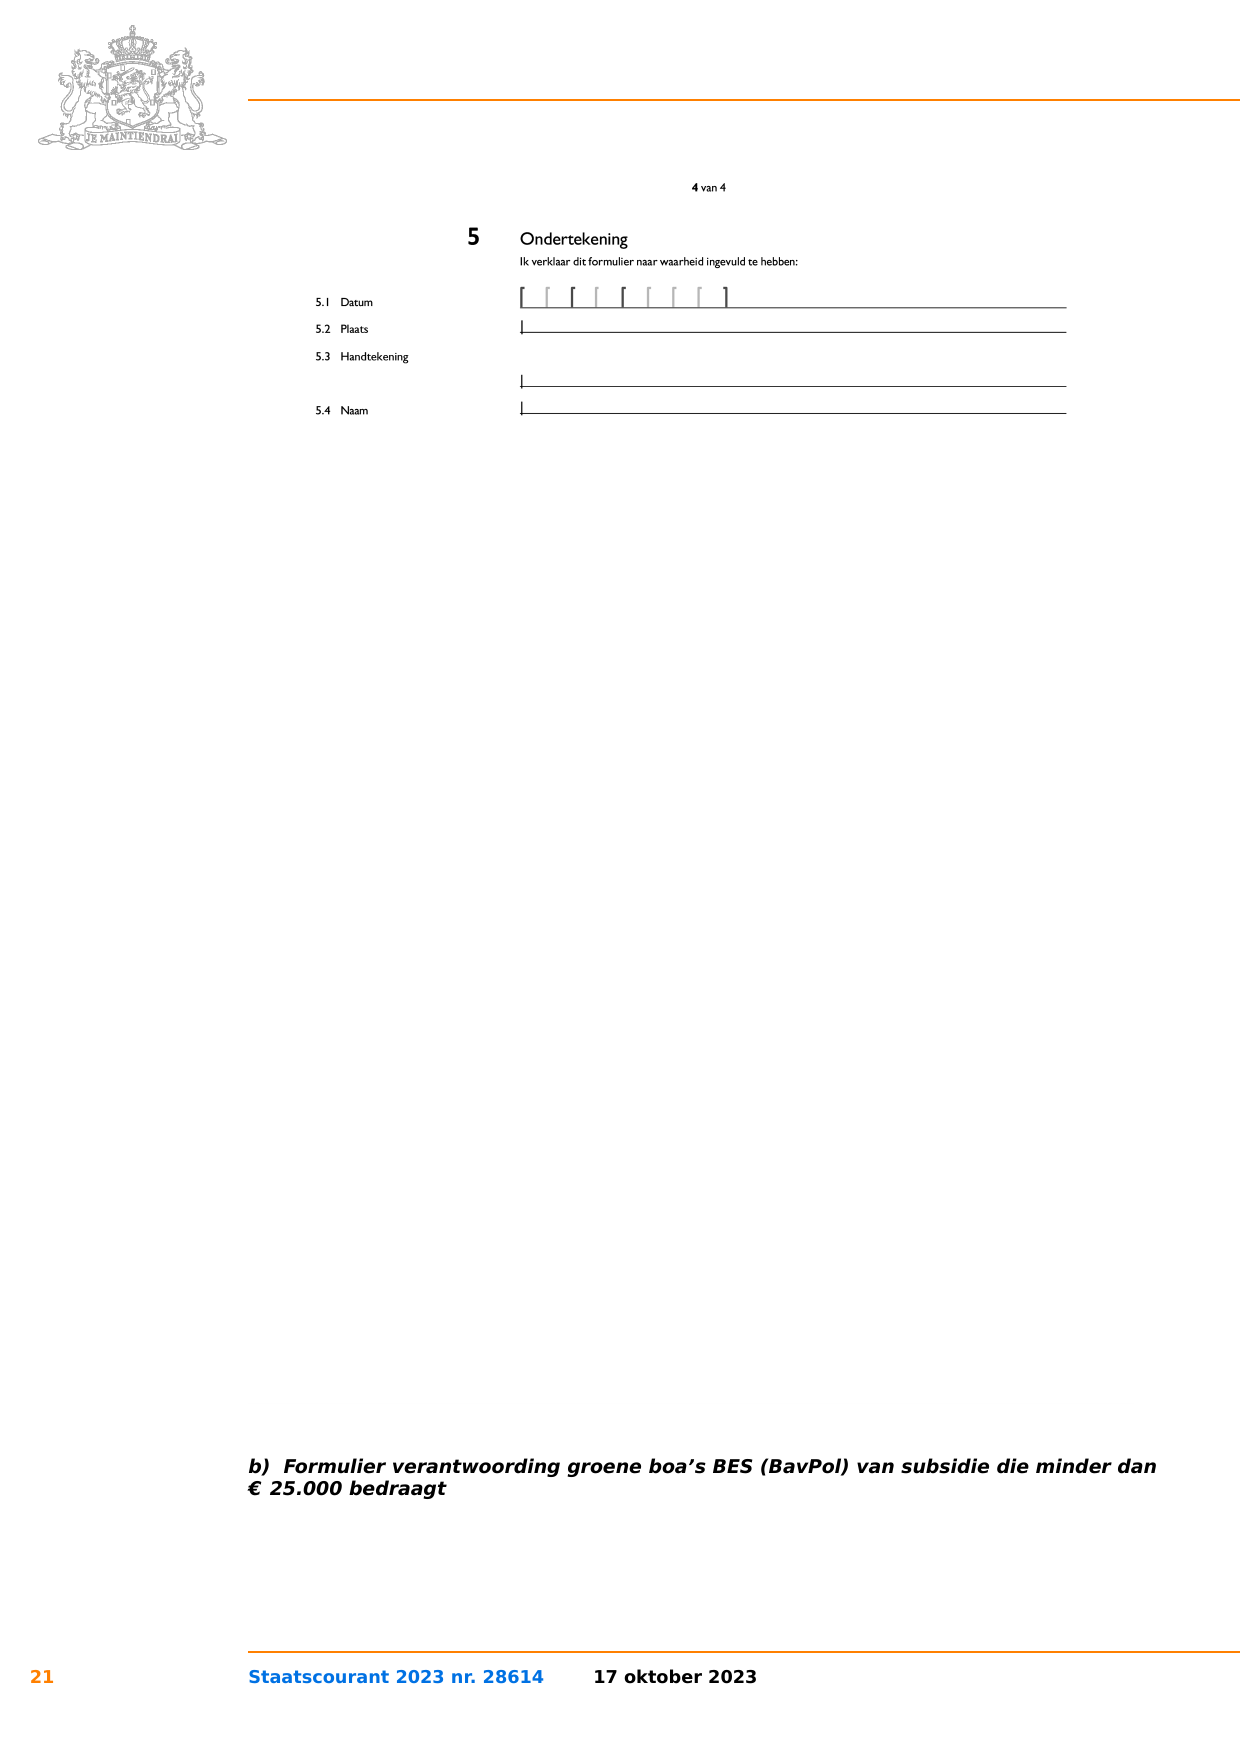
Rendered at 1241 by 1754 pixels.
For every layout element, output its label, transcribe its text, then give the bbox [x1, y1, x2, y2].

picture [38, 25, 227, 150]
picture [248, 151, 1134, 1404]
subtitle b) Formulier verantwoording groene boa’s BES (BavPol) van subsidie die minder dan € 25.000 bedraagt [248, 1456, 1163, 1500]
